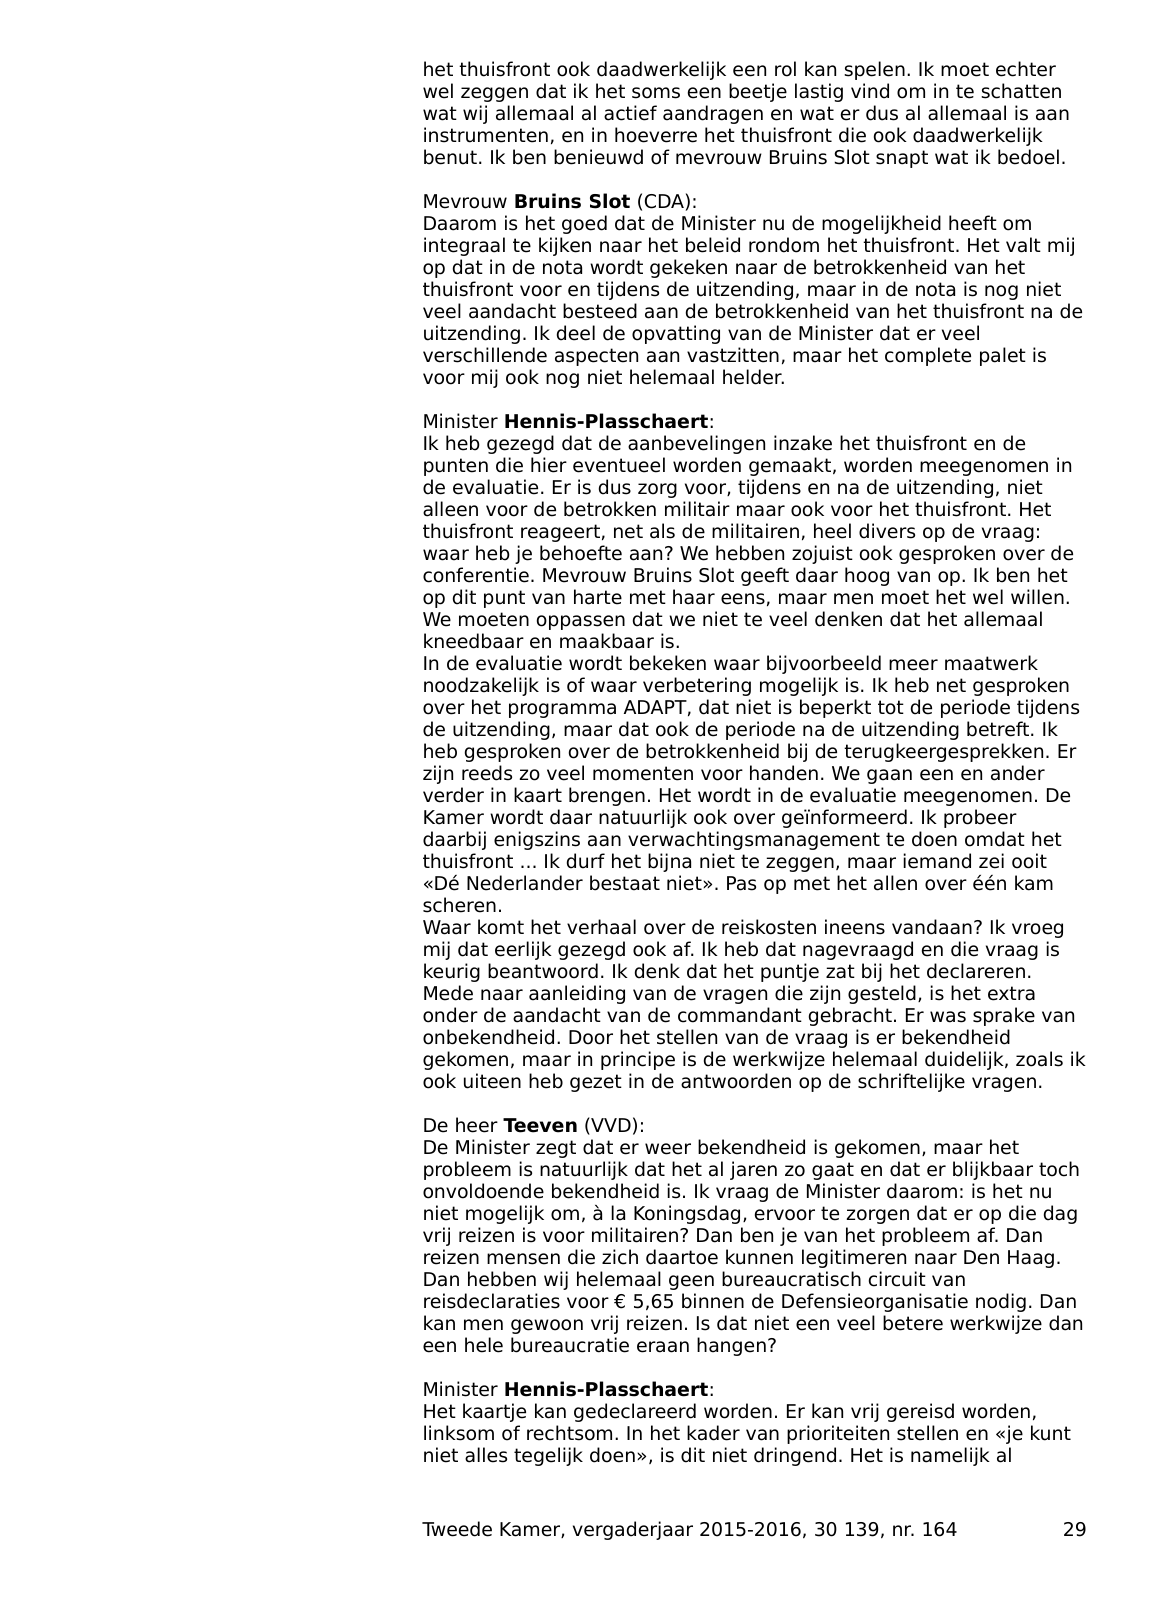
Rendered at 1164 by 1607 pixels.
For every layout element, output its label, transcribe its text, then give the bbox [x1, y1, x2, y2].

text De heer Teeven (VVD): [422, 1115, 1087, 1137]
text In de evaluatie wordt bekeken waar bijvoorbeeld meer maatwerk noodzakelijk is of waar verbetering mogelijk is. Ik heb net gesproken over het programma ADAPT, dat niet is beperkt tot de periode tijdens de uitzending, maar dat ook de periode na de uitzending betreft. Ik heb gesproken over de betrokkenheid bij de terugkeergesprekken. Er zijn reeds zo veel momenten voor handen. We gaan een en ander verder in kaart brengen. Het wordt in de evaluatie meegenomen. De Kamer wordt daar natuurlijk ook over geïnformeerd. Ik probeer daarbij enigszins aan verwachtingsmanagement te doen omdat het thuisfront ... Ik durf het bijna niet te zeggen, maar iemand zei ooit «Dé Nederlander bestaat niet». Pas op met het allen over één kam scheren. [422, 653, 1087, 917]
text het thuisfront ook daadwerkelijk een rol kan spelen. Ik moet echter wel zeggen dat ik het soms een beetje lastig vind om in te schatten wat wij allemaal al actief aandragen en wat er dus al allemaal is aan instrumenten, en in hoeverre het thuisfront die ook daadwerkelijk benut. Ik ben benieuwd of mevrouw Bruins Slot snapt wat ik bedoel. [422, 59, 1087, 169]
text Minister Hennis-Plasschaert: [422, 1379, 1087, 1401]
text Het kaartje kan gedeclareerd worden. Er kan vrij gereisd worden, linksom of rechtsom. In het kader van prioriteiten stellen en «je kunt niet alles tegelijk doen», is dit niet dringend. Het is namelijk al [422, 1401, 1087, 1467]
text Mevrouw Bruins Slot (CDA): [422, 191, 1087, 213]
text Ik heb gezegd dat de aanbevelingen inzake het thuisfront en de punten die hier eventueel worden gemaakt, worden meegenomen in de evaluatie. Er is dus zorg voor, tijdens en na de uitzending, niet alleen voor de betrokken militair maar ook voor het thuisfront. Het thuisfront reageert, net als de militairen, heel divers op de vraag: waar heb je behoefte aan? We hebben zojuist ook gesproken over de conferentie. Mevrouw Bruins Slot geeft daar hoog van op. Ik ben het op dit punt van harte met haar eens, maar men moet het wel willen. We moeten oppassen dat we niet te veel denken dat het allemaal kneedbaar en maakbaar is. [422, 433, 1087, 653]
text Minister Hennis-Plasschaert: [422, 411, 1087, 433]
text Waar komt het verhaal over de reiskosten ineens vandaan? Ik vroeg mij dat eerlijk gezegd ook af. Ik heb dat nagevraagd en die vraag is keurig beantwoord. Ik denk dat het puntje zat bij het declareren. Mede naar aanleiding van de vragen die zijn gesteld, is het extra onder de aandacht van de commandant gebracht. Er was sprake van onbekendheid. Door het stellen van de vraag is er bekendheid gekomen, maar in principe is de werkwijze helemaal duidelijk, zoals ik ook uiteen heb gezet in de antwoorden op de schriftelijke vragen. [422, 917, 1087, 1092]
text Daarom is het goed dat de Minister nu de mogelijkheid heeft om integraal te kijken naar het beleid rondom het thuisfront. Het valt mij op dat in de nota wordt gekeken naar de betrokkenheid van het thuisfront voor en tijdens de uitzending, maar in de nota is nog niet veel aandacht besteed aan de betrokkenheid van het thuisfront na de uitzending. Ik deel de opvatting van de Minister dat er veel verschillende aspecten aan vastzitten, maar het complete palet is voor mij ook nog niet helemaal helder. [422, 213, 1087, 389]
text De Minister zegt dat er weer bekendheid is gekomen, maar het probleem is natuurlijk dat het al jaren zo gaat en dat er blijkbaar toch onvoldoende bekendheid is. Ik vraag de Minister daarom: is het nu niet mogelijk om, à la Koningsdag, ervoor te zorgen dat er op die dag vrij reizen is voor militairen? Dan ben je van het probleem af. Dan reizen mensen die zich daartoe kunnen legitimeren naar Den Haag. Dan hebben wij helemaal geen bureaucratisch circuit van reisdeclaraties voor € 5,65 binnen de Defensieorganisatie nodig. Dan kan men gewoon vrij reizen. Is dat niet een veel betere werkwijze dan een hele bureaucratie eraan hangen? [422, 1137, 1087, 1356]
